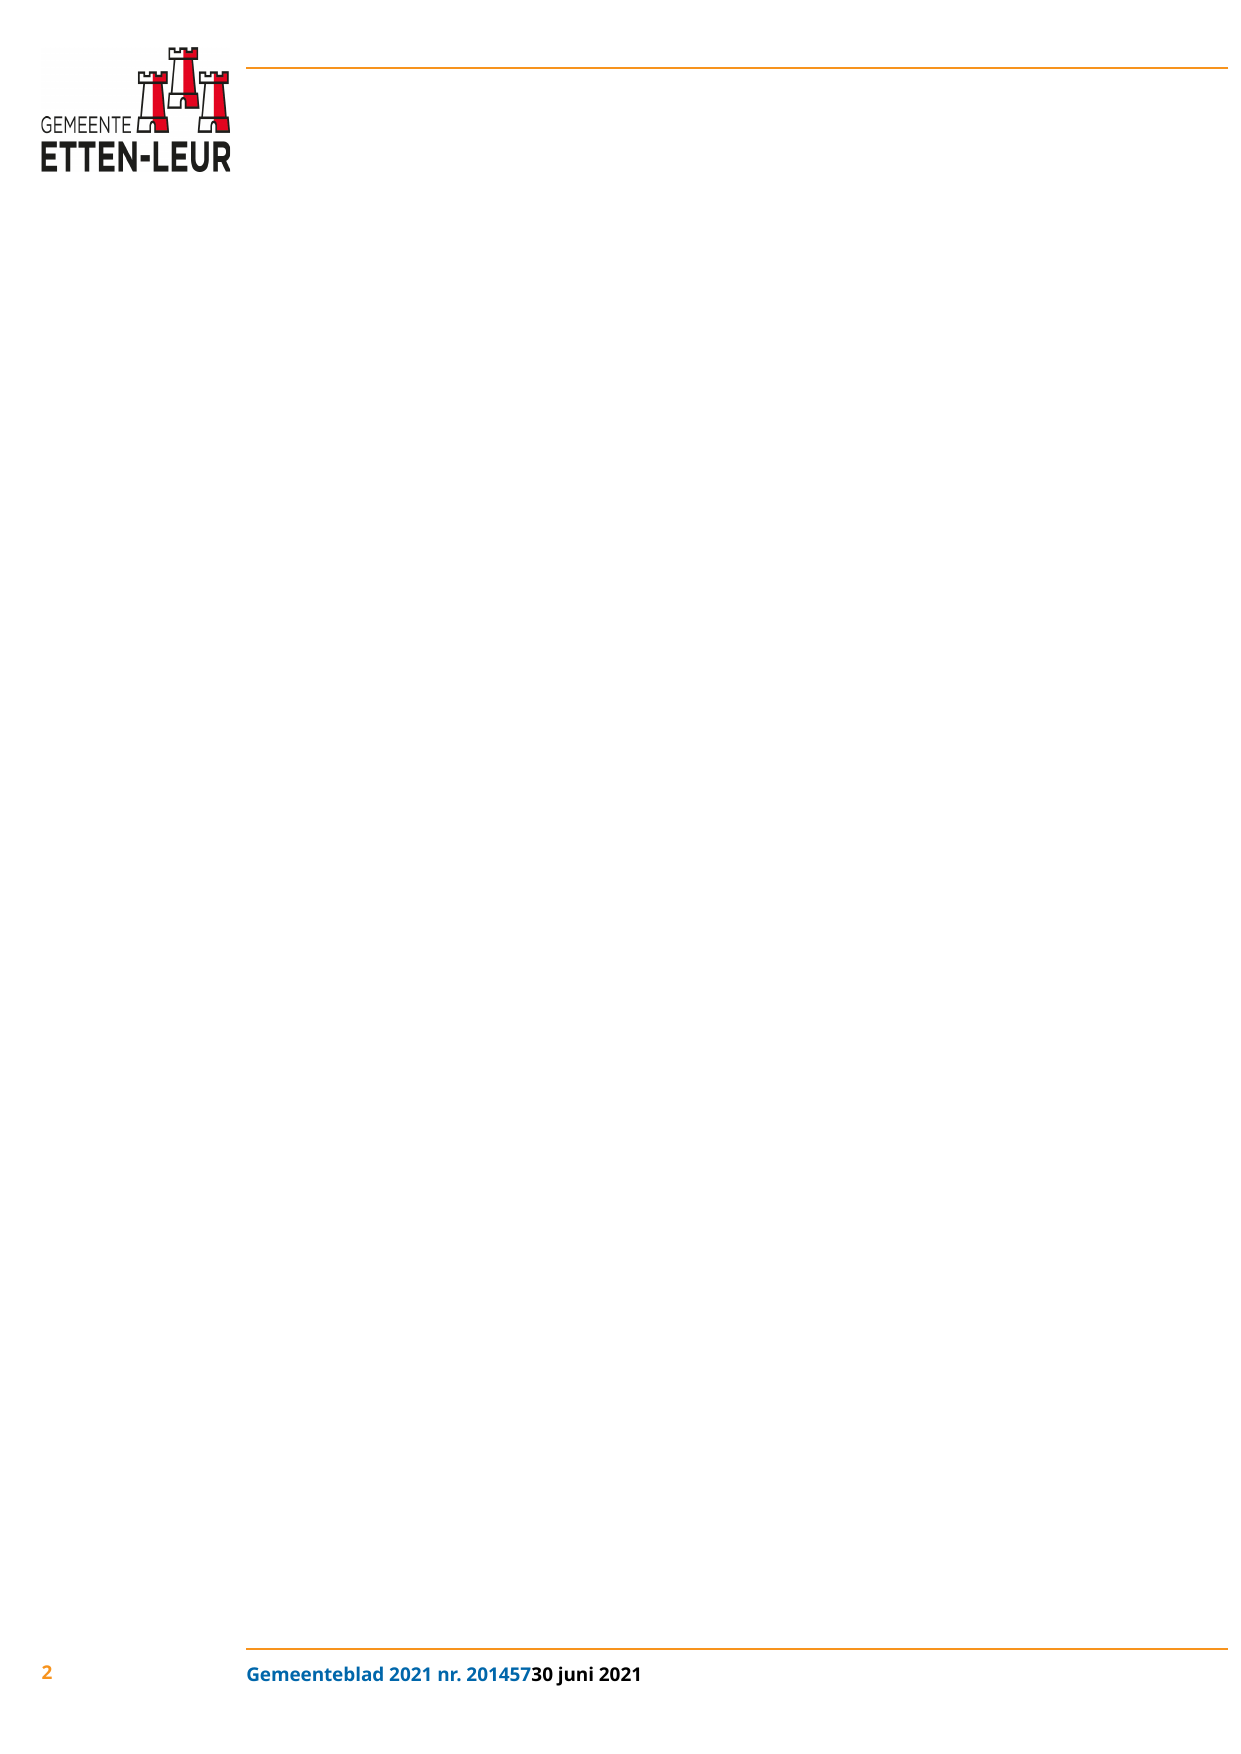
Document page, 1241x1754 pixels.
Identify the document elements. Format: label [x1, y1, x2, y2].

picture [41, 47, 231, 172]
